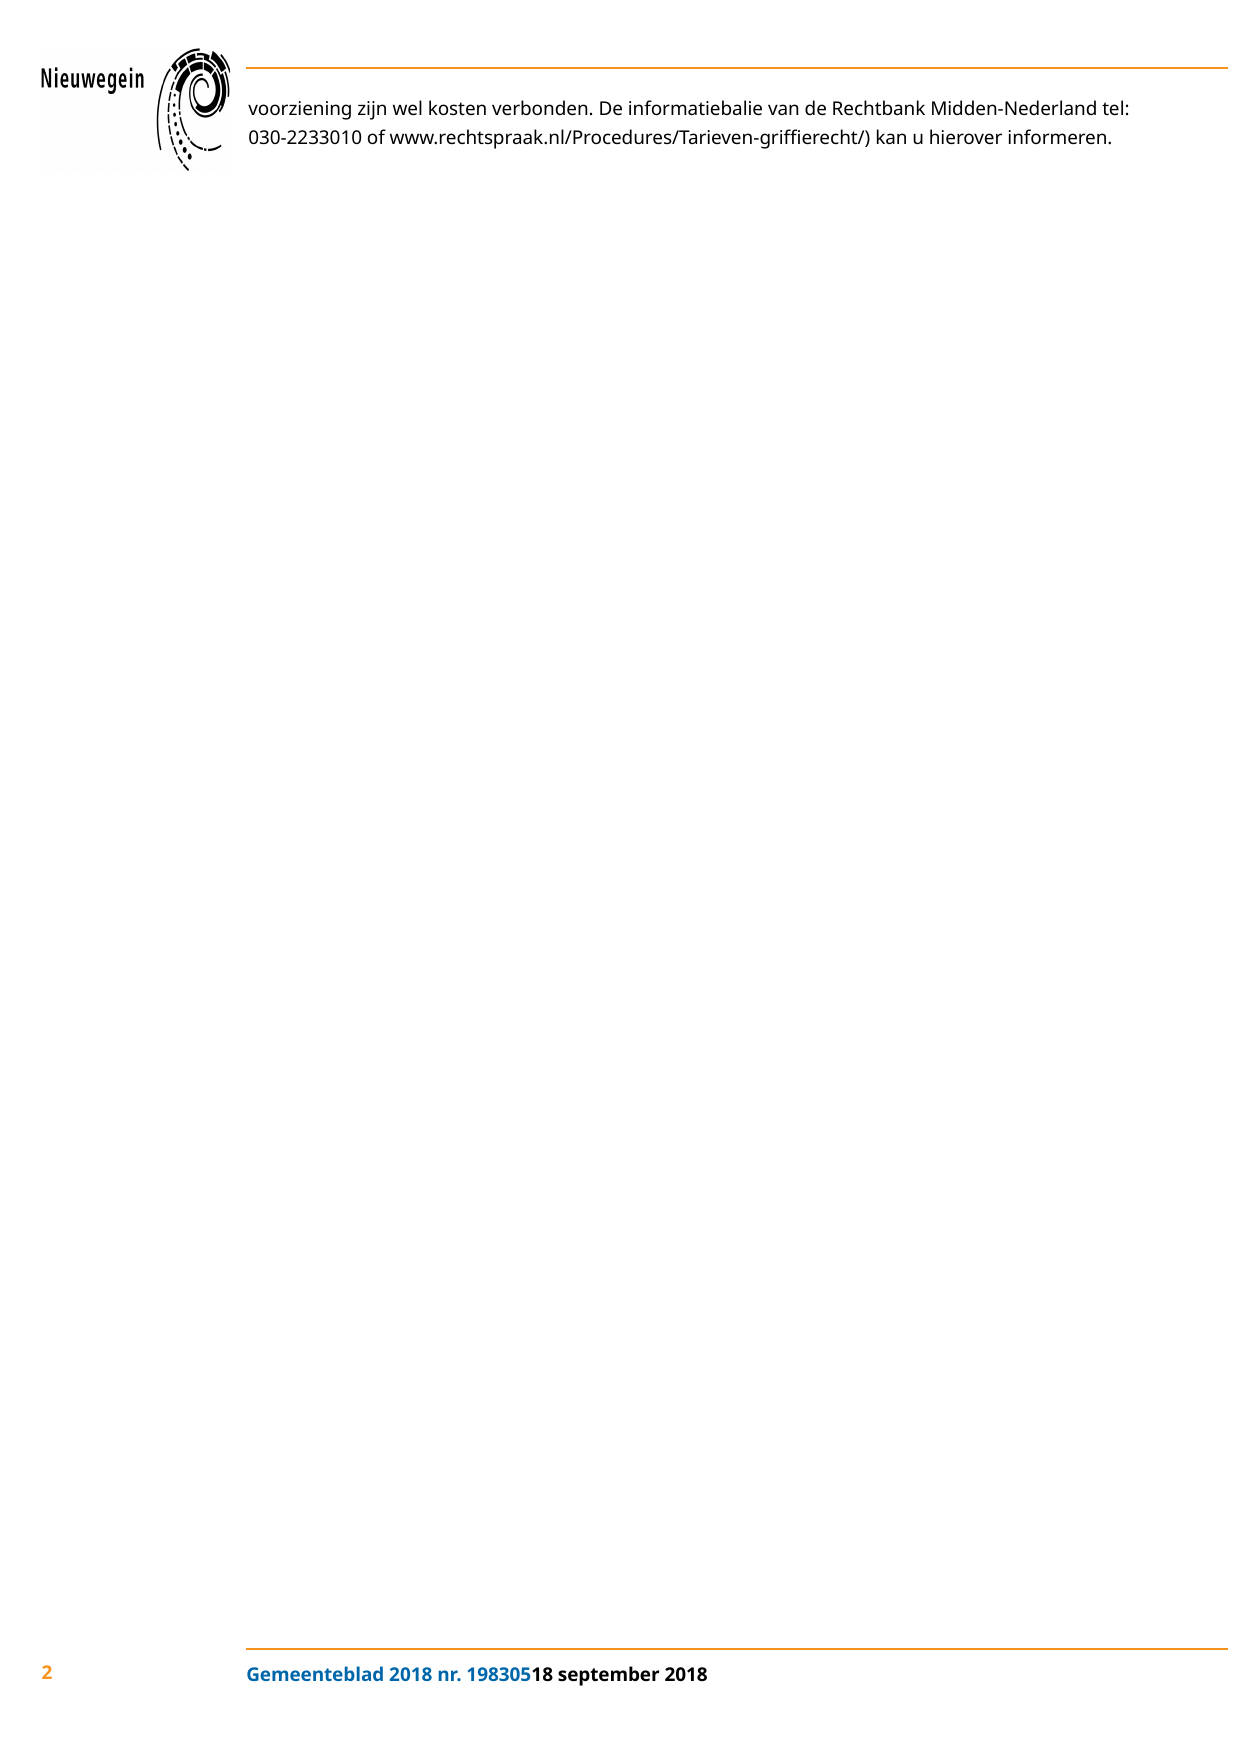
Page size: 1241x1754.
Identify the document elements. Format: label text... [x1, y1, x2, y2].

text voorziening zijn wel kosten verbonden. De informatiebalie van de Rechtbank Midden-Nederland tel: 030-2233010 of www.rechtspraak.nl/Procedures/Tarieven-griffierecht/) kan u hierover informeren. [248, 95, 1152, 150]
picture [41, 47, 231, 172]
